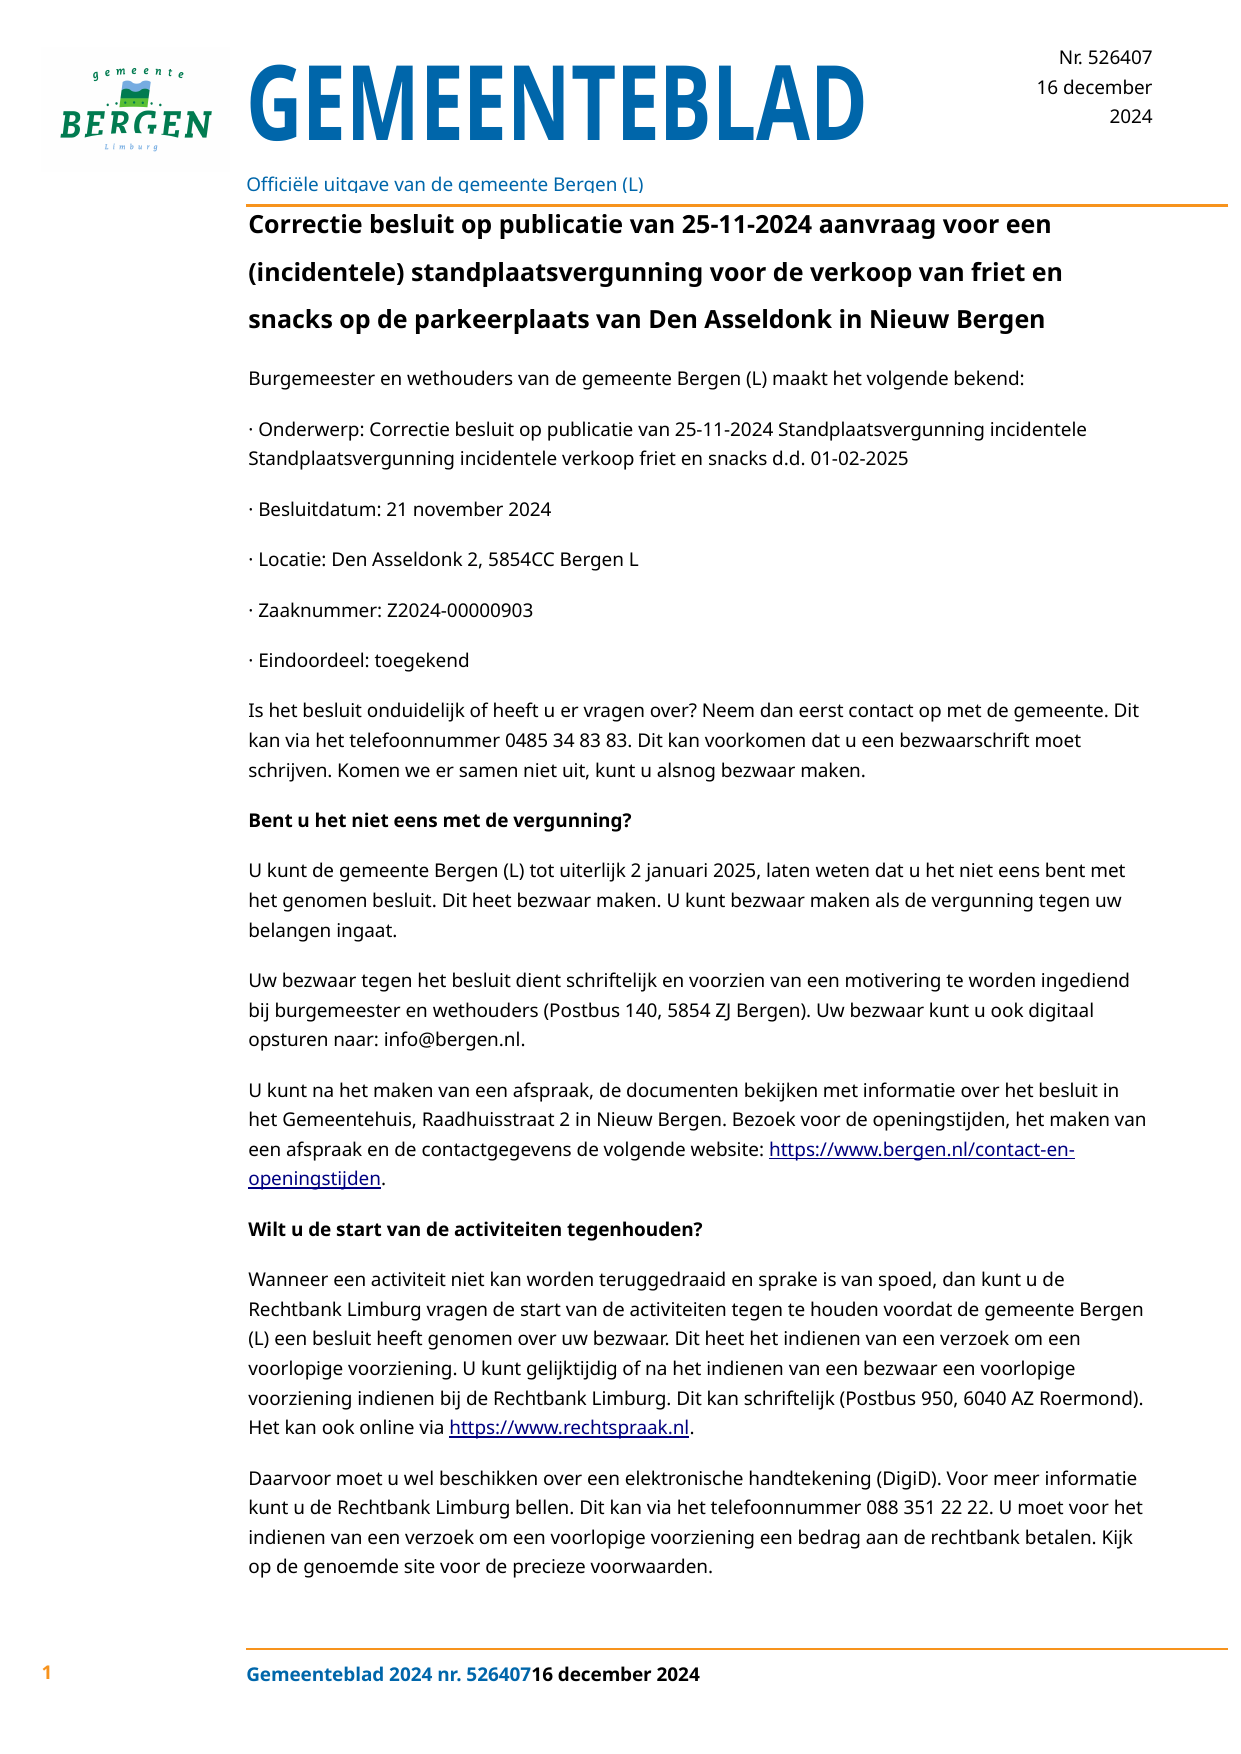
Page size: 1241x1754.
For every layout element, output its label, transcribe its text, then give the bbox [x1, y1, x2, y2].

text · Besluitdatum: 21 november 2024 [248, 496, 1152, 522]
text · Eindoordeel: toegekend [248, 647, 1152, 673]
text Daarvoor moet u wel beschikken over een elektronische handtekening (DigiD). Voor meer informatie kunt u de Rechtbank Limburg bellen. Dit kan via het telefoonnummer 088 351 22 22. U moet voor het indienen van een verzoek om een voorlopige voorziening een bedrag aan de rechtbank betalen. Kijk op de genoemde site voor de precieze voorwaarden. [248, 1465, 1152, 1579]
text Wilt u de start van de activiteiten tegenhouden? [248, 1216, 1152, 1242]
text U kunt de gemeente Bergen (L) tot uiterlijk 2 januari 2025, laten weten dat u het niet eens bent met het genomen besluit. Dit heet bezwaar maken. U kunt bezwaar maken als de vergunning tegen uw belangen ingaat. [248, 858, 1152, 942]
text · Onderwerp: Correctie besluit op publicatie van 25-11-2024 Standplaatsvergunning incidentele Standplaatsvergunning incidentele verkoop friet en snacks d.d. 01-02-2025 [248, 416, 1152, 471]
text Correctie besluit op publicatie van 25-11-2024 aanvraag voor een (incidentele) standplaatsvergunning voor de verkoop van friet en snacks op de parkeerplaats van Den Asseldonk in Nieuw Bergen [248, 207, 1152, 336]
text Is het besluit onduidelijk of heeft u er vragen over? Neem dan eerst contact op met de gemeente. Dit kan via het telefoonnummer 0485 34 83 83. Dit kan voorkomen dat u een bezwaarschrift moet schrijven. Komen we er samen niet uit, kunt u alsnog bezwaar maken. [248, 698, 1152, 782]
text · Locatie: Den Asseldonk 2, 5854CC Bergen L [248, 546, 1152, 572]
text Uw bezwaar tegen het besluit dient schriftelijk en voorzien van een motivering te worden ingediend bij burgemeester en wethouders (Postbus 140, 5854 ZJ Bergen). Uw bezwaar kunt u ook digitaal opsturen naar: info@bergen.nl. [248, 967, 1152, 1052]
text Bent u het niet eens met de vergunning? [248, 807, 1152, 833]
text · Zaaknummer: Z2024-00000903 [248, 597, 1152, 622]
picture [41, 47, 231, 172]
text Burgemeester en wethouders van de gemeente Bergen (L) maakt het volgende bekend: [248, 366, 1152, 391]
text U kunt na het maken van een afspraak, de documenten bekijken met informatie over het besluit in het Gemeentehuis, Raadhuisstraat 2 in Nieuw Bergen. Bezoek voor de openingstijden, het maken van een afspraak en de contactgegevens de volgende website: https://www.bergen.nl/contact-en-openingstijden. [248, 1077, 1152, 1191]
text Wanneer een activiteit niet kan worden teruggedraaid en sprake is van spoed, dan kunt u de Rechtbank Limburg vragen de start van de activiteiten tegen te houden voordat de gemeente Bergen (L) een besluit heeft genomen over uw bezwaar. Dit heet het indienen van een verzoek om een voorlopige voorziening. U kunt gelijktijdig of na het indienen van een bezwaar een voorlopige voorziening indienen bij de Rechtbank Limburg. Dit kan schriftelijk (Postbus 950, 6040 AZ Roermond). Het kan ook online via https://www.rechtspraak.nl. [248, 1266, 1152, 1440]
